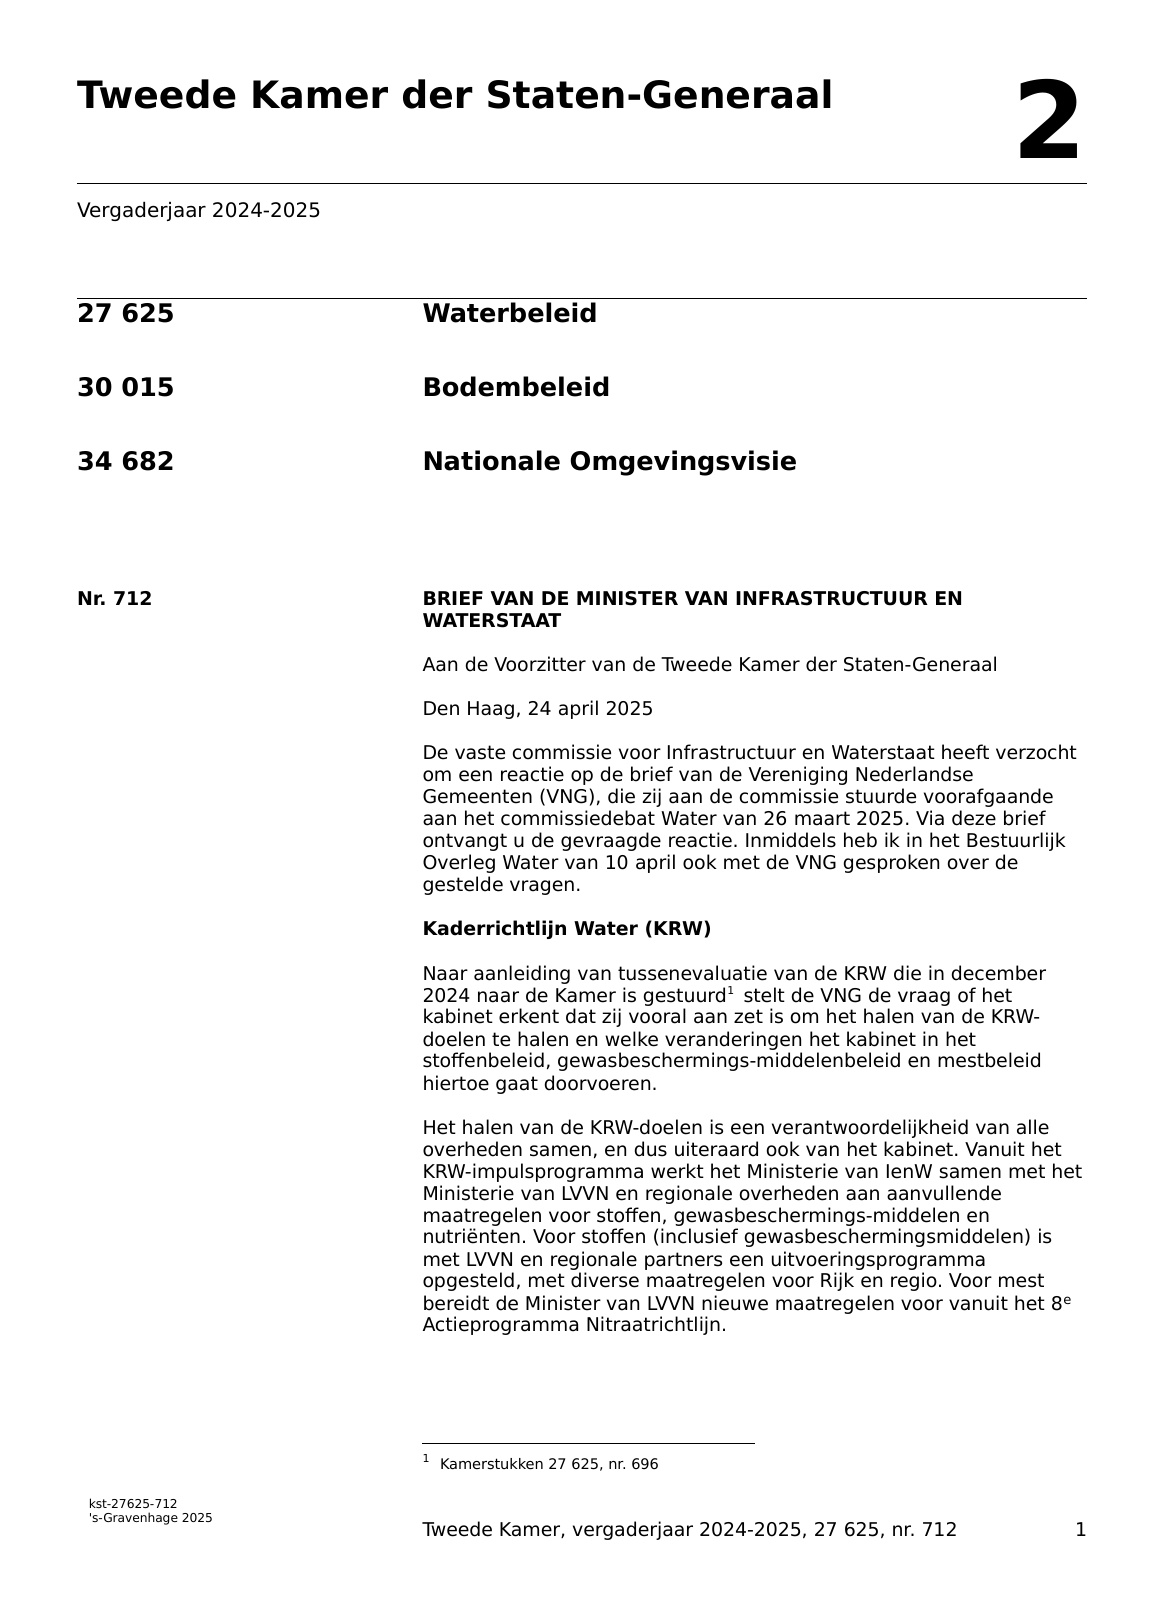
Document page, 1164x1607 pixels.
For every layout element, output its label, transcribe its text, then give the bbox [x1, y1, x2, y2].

subtitle Kaderrichtlijn Water (KRW) [422, 918, 1087, 940]
text kst-27625-712 [88, 1497, 323, 1511]
table_cell Vergaderjaar 2024-2025 [77, 184, 1087, 298]
subtitle 30 015 Bodembeleid [77, 373, 1087, 403]
text Kamerstukken 27 625, nr. 696 [422, 1452, 1087, 1474]
subtitle 34 682 Nationale Omgevingsvisie [77, 447, 1087, 477]
text 's-Gravenhage 2025 [88, 1511, 323, 1525]
table_header 2 [886, 59, 1087, 183]
text Aan de Voorzitter van de Tweede Kamer der Staten-Generaal [422, 654, 1087, 676]
table_header Tweede Kamer der Staten-Generaal [77, 59, 886, 183]
subtitle Nr. 712 BRIEF VAN DE MINISTER VAN INFRASTRUCTUUR EN WATERSTAAT [77, 588, 1087, 632]
text Naar aanleiding van tussenevaluatie van de KRW die in december 2024 naar de Kamer is gestuurd stelt de VNG de vraag of het kabinet erkent dat zij vooral aan zet is om het halen van de KRW-doelen te halen en welke veranderingen het kabinet in het stoffenbeleid, gewasbeschermings-middelenbeleid en mestbeleid hiertoe gaat doorvoeren. [422, 962, 1087, 1094]
text Het halen van de KRW-doelen is een verantwoordelijkheid van alle overheden samen, en dus uiteraard ook van het kabinet. Vanuit het KRW-impulsprogramma werkt het Ministerie van IenW samen met het Ministerie van LVVN en regionale overheden aan aanvullende maatregelen voor stoffen, gewasbeschermings-middelen en nutriënten. Voor stoffen (inclusief gewasbeschermingsmiddelen) is met LVVN en regionale partners een uitvoeringsprogramma opgesteld, met diverse maatregelen voor Rijk en regio. Voor mest bereidt de Minister van LVVN nieuwe maatregelen voor vanuit het 8e Actieprogramma Nitraatrichtlijn. [422, 1117, 1087, 1336]
subtitle 27 625 Waterbeleid [77, 299, 1087, 329]
text Den Haag, 24 april 2025 [422, 698, 1087, 720]
text De vaste commissie voor Infrastructuur en Waterstaat heeft verzocht om een reactie op de brief van de Vereniging Nederlandse Gemeenten (VNG), die zij aan de commissie stuurde voorafgaande aan het commissiedebat Water van 26 maart 2025. Via deze brief ontvangt u de gevraagde reactie. Inmiddels heb ik in het Bestuurlijk Overleg Water van 10 april ook met de VNG gesproken over de gestelde vragen. [422, 742, 1087, 896]
